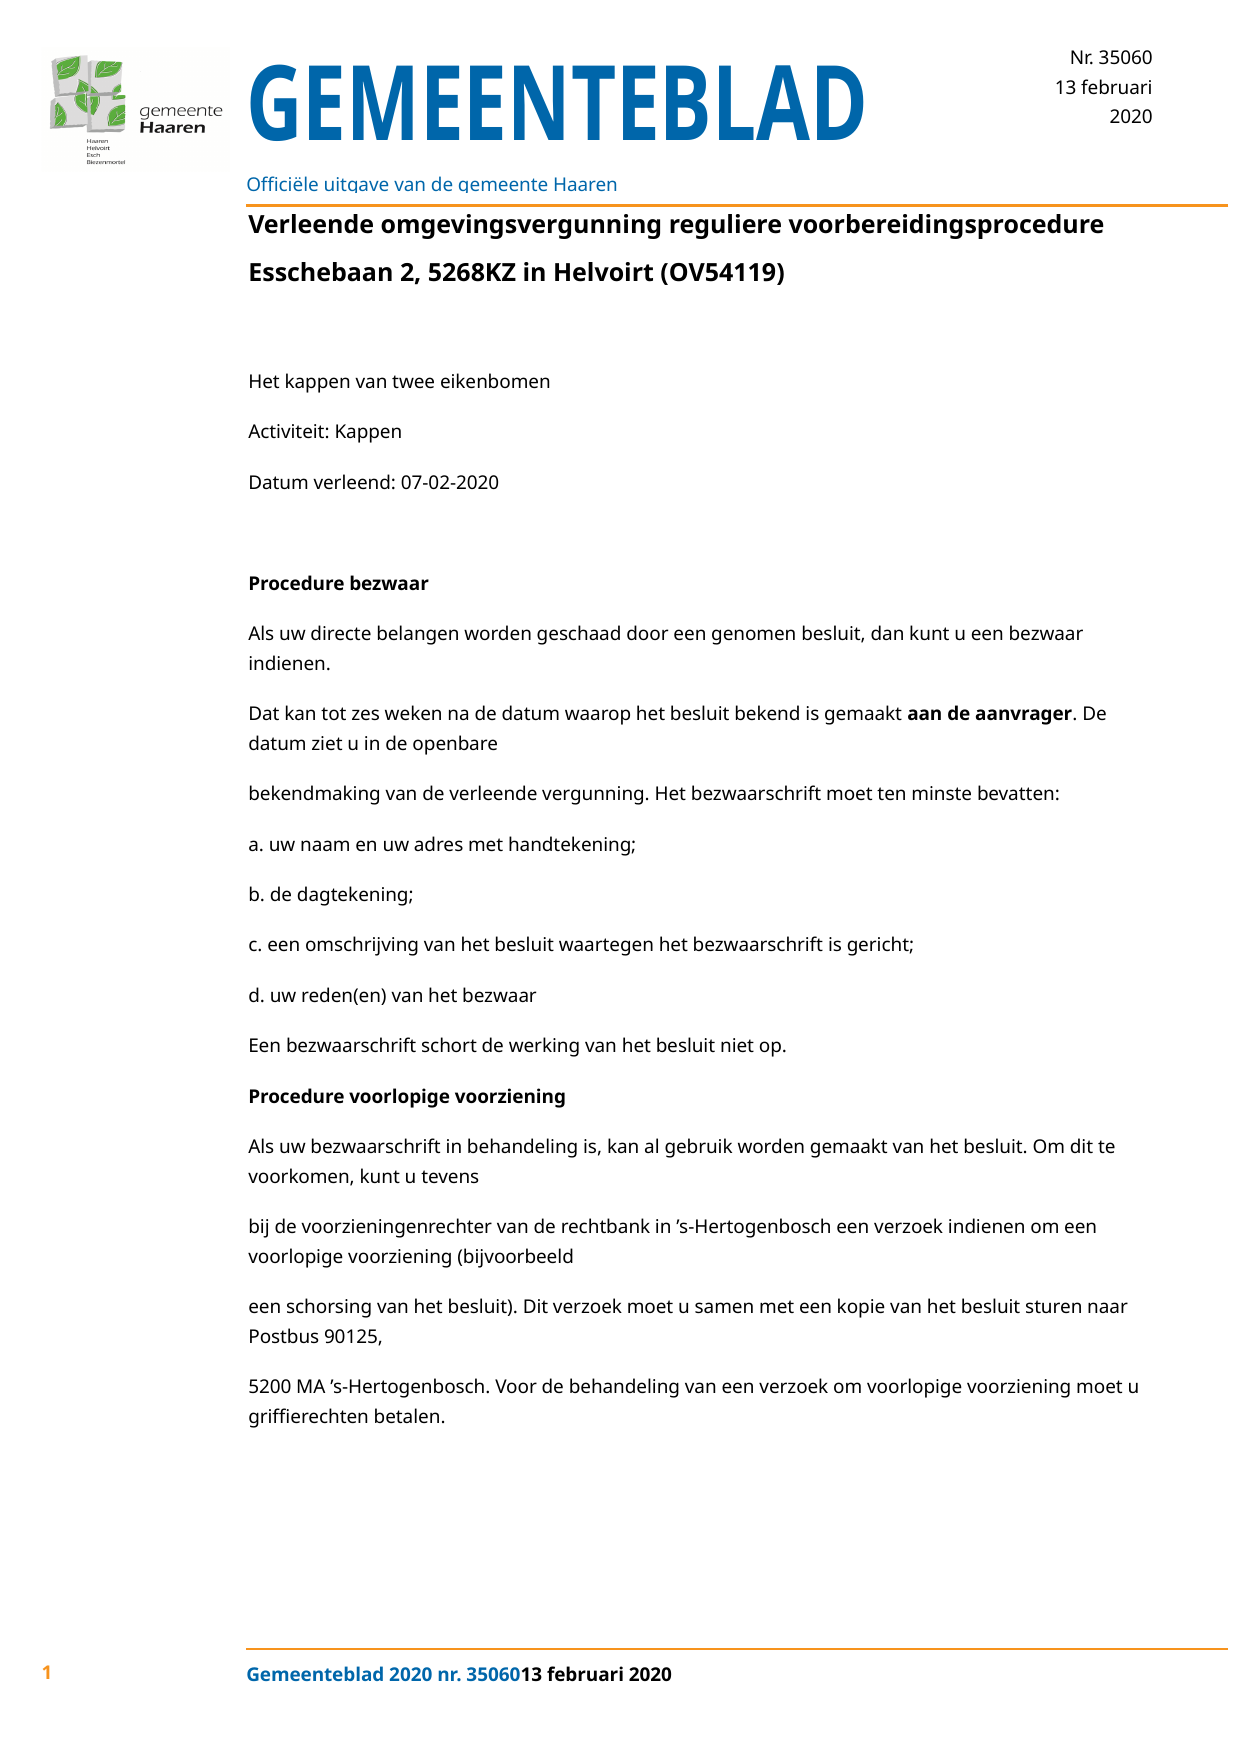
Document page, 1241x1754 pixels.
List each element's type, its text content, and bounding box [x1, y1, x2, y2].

text Een bezwaarschrift schort de werking van het besluit niet op. [248, 1032, 1152, 1058]
text een schorsing van het besluit). Dit verzoek moet u samen met een kopie van het besluit sturen naar Postbus 90125, [248, 1293, 1152, 1349]
text 5200 MA ’s-Hertogenbosch. Voor de behandeling van een verzoek om voorlopige voorziening moet u griffierechten betalen. [248, 1373, 1152, 1429]
text Verleende omgevingsvergunning reguliere voorbereidingsprocedure Esschebaan 2, 5268KZ in Helvoirt (OV54119) [248, 207, 1152, 288]
text Het kappen van twee eikenbomen [248, 368, 1152, 394]
text Procedure bezwaar [248, 570, 1152, 596]
text Als uw bezwaarschrift in behandeling is, kan al gebruik worden gemaakt van het besluit. Om dit te voorkomen, kunt u tevens [248, 1133, 1152, 1189]
text c. een omschrijving van het besluit waartegen het bezwaarschrift is gericht; [248, 932, 1152, 957]
picture [41, 47, 231, 172]
text bij de voorzieningenrechter van de rechtbank in ’s-Hertogenbosch een verzoek indienen om een voorlopige voorziening (bijvoorbeeld [248, 1213, 1152, 1269]
text bekendmaking van de verleende vergunning. Het bezwaarschrift moet ten minste bevatten: [248, 780, 1152, 806]
text b. de dagtekening; [248, 881, 1152, 907]
text Activiteit: Kappen [248, 419, 1152, 444]
text Als uw directe belangen worden geschaad door een genomen besluit, dan kunt u een bezwaar indienen. [248, 620, 1152, 676]
text Dat kan tot zes weken na de datum waarop het besluit bekend is gemaakt aan de aanvrager. De datum ziet u in de openbare [248, 700, 1152, 756]
text a. uw naam en uw adres met handtekening; [248, 831, 1152, 857]
text Procedure voorlopige voorziening [248, 1083, 1152, 1109]
text d. uw reden(en) van het bezwaar [248, 982, 1152, 1008]
text Datum verleend: 07-02-2020 [248, 469, 1152, 495]
